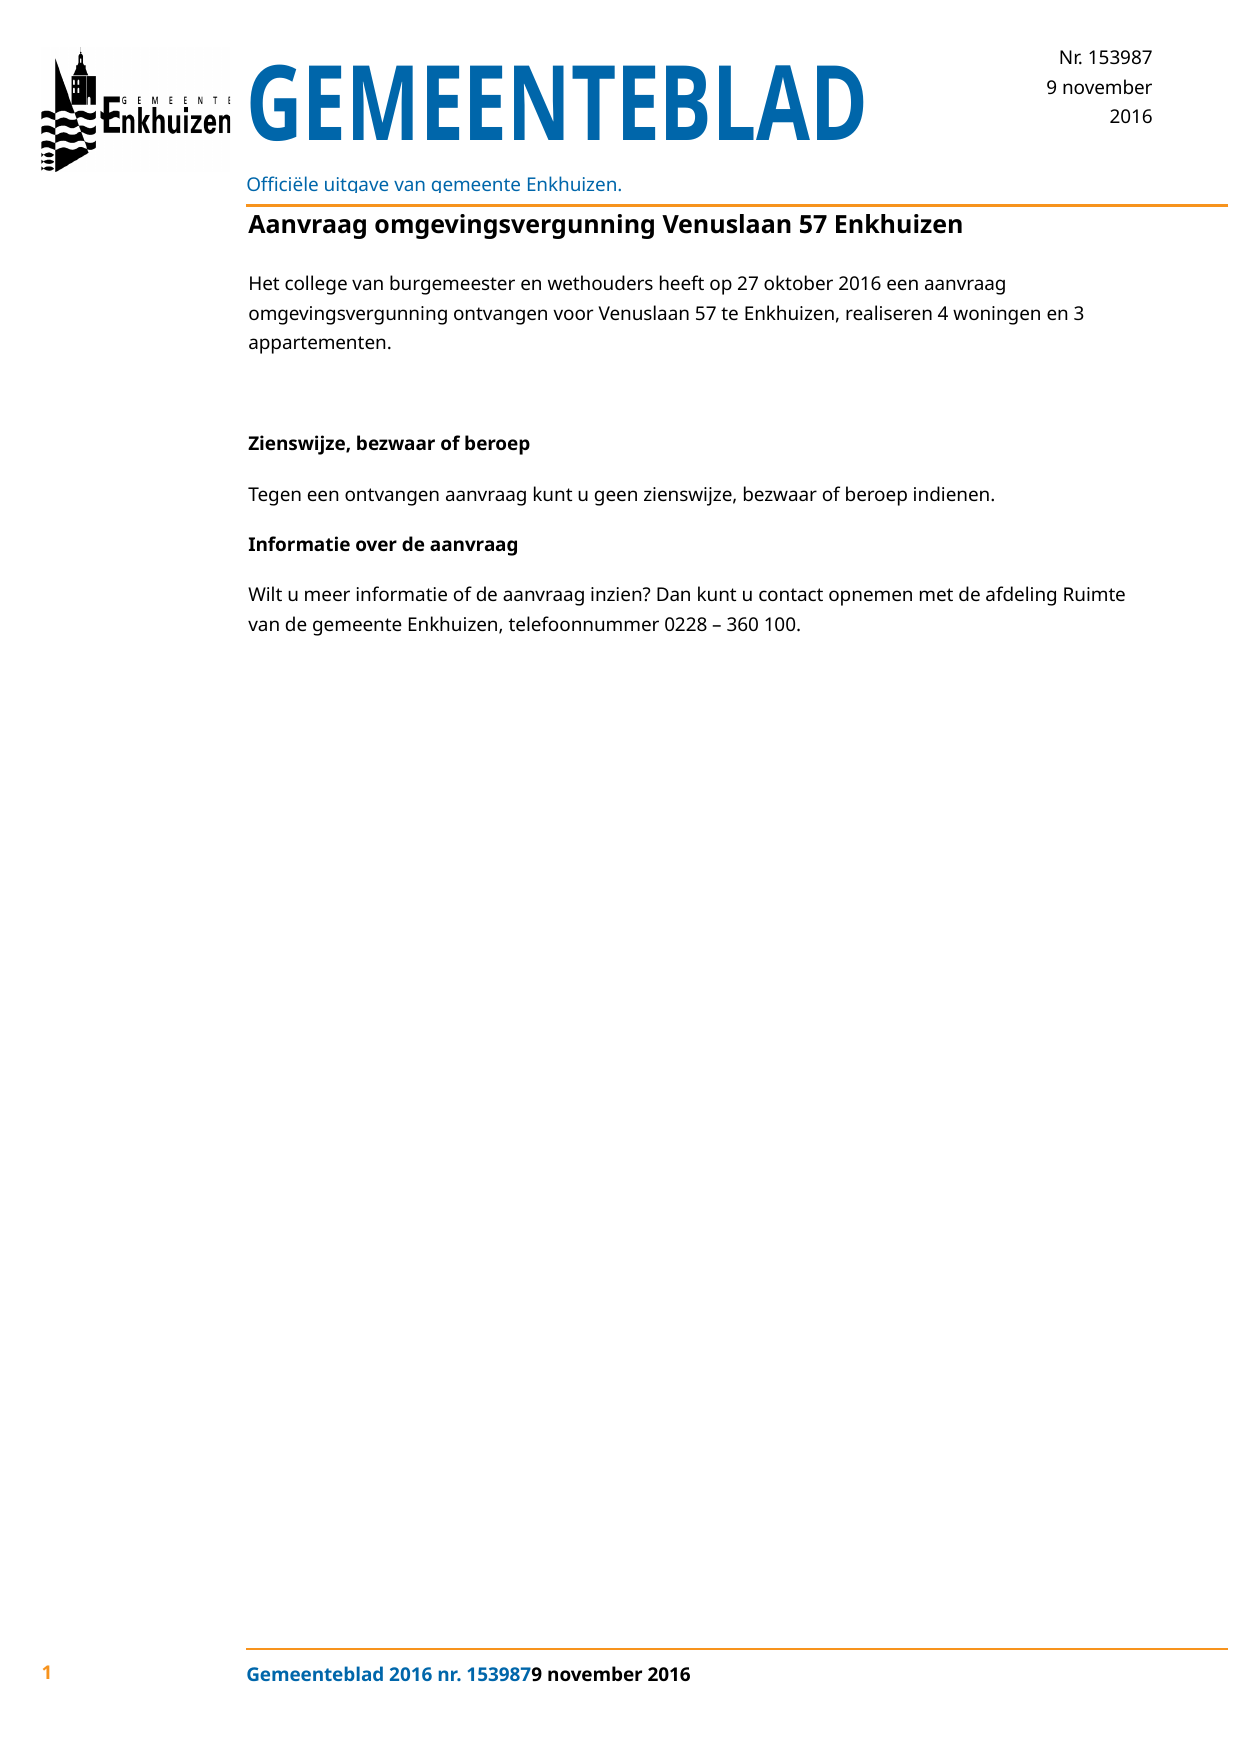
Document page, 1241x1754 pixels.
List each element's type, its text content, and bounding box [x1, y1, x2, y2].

text Het college van burgemeester en wethouders heeft op 27 oktober 2016 een aanvraag omgevingsvergunning ontvangen voor Venuslaan 57 te Enkhuizen, realiseren 4 woningen en 3 appartementen. [248, 270, 1152, 355]
text Tegen een ontvangen aanvraag kunt u geen zienswijze, bezwaar of beroep indienen. [248, 481, 1152, 506]
text Aanvraag omgevingsvergunning Venuslaan 57 Enkhuizen [248, 207, 1152, 241]
text Informatie over de aanvraag [248, 531, 1152, 557]
text Wilt u meer informatie of de aanvraag inzien? Dan kunt u contact opnemen met de afdeling Ruimte van de gemeente Enkhuizen, telefoonnummer 0228 – 360 100. [248, 582, 1152, 637]
text Zienswijze, bezwaar of beroep [248, 430, 1152, 456]
picture [41, 47, 231, 172]
